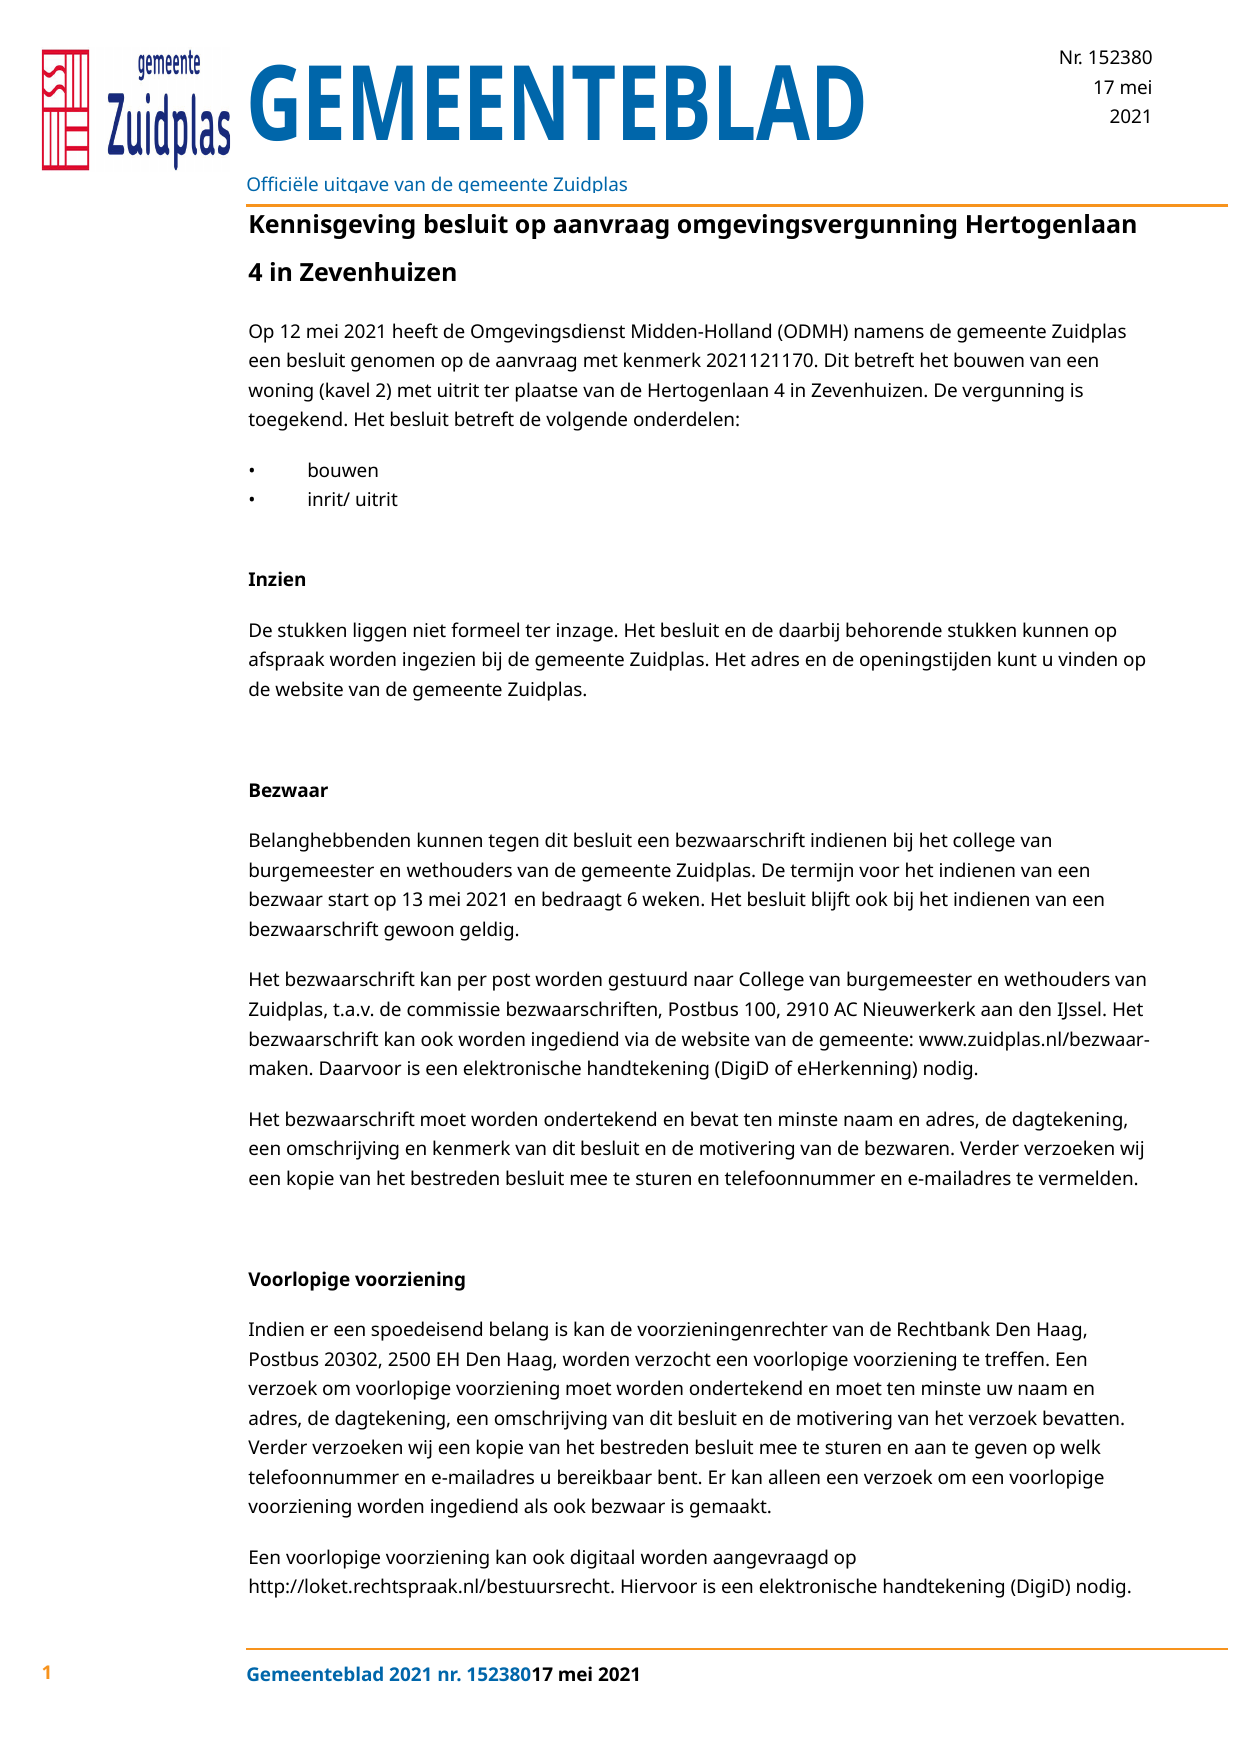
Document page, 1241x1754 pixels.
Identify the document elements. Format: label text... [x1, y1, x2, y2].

picture [41, 47, 231, 172]
text Kennisgeving besluit op aanvraag omgevingsvergunning Hertogenlaan 4 in Zevenhuizen [248, 207, 1152, 288]
text Op 12 mei 2021 heeft de Omgevingsdienst Midden-Holland (ODMH) namens de gemeente Zuidplas een besluit genomen op de aanvraag met kenmerk 2021121170. Dit betreft het bouwen van een woning (kavel 2) met uitrit ter plaatse van de Hertogenlaan 4 in Zevenhuizen. De vergunning is toegekend. Het besluit betreft de volgende onderdelen: [248, 318, 1152, 432]
text Bezwaar [248, 777, 1152, 803]
list inrit/ uitrit [248, 487, 1152, 512]
text Inzien [248, 567, 1152, 592]
text Het bezwaarschrift kan per post worden gestuurd naar College van burgemeester en wethouders van Zuidplas, t.a.v. de commissie bezwaarschriften, Postbus 100, 2910 AC Nieuwerkerk aan den IJssel. Het bezwaarschrift kan ook worden ingediend via de website van de gemeente: www.zuidplas.nl/bezwaar-maken. Daarvoor is een elektronische handtekening (DigiD of eHerkenning) nodig. [248, 967, 1152, 1081]
text Een voorlopige voorziening kan ook digitaal worden aangevraagd op http://loket.rechtspraak.nl/bestuursrecht. Hiervoor is een elektronische handtekening (DigiD) nodig. [248, 1544, 1152, 1599]
text Indien er een spoedeisend belang is kan de voorzieningenrechter van de Rechtbank Den Haag, Postbus 20302, 2500 EH Den Haag, worden verzocht een voorlopige voorziening te treffen. Een verzoek om voorlopige voorziening moet worden ondertekend en moet ten minste uw naam en adres, de dagtekening, een omschrijving van dit besluit en de motivering van het verzoek bevatten. Verder verzoeken wij een kopie van het bestreden besluit mee te sturen en aan te geven op welk telefoonnummer en e-mailadres u bereikbaar bent. Er kan alleen een verzoek om een voorlopige voorziening worden ingediend als ook bezwaar is gemaakt. [248, 1316, 1152, 1519]
text Belanghebbenden kunnen tegen dit besluit een bezwaarschrift indienen bij het college van burgemeester en wethouders van de gemeente Zuidplas. De termijn voor het indienen van een bezwaar start op 13 mei 2021 en bedraagt 6 weken. Het besluit blijft ook bij het indienen van een bezwaarschrift gewoon geldig. [248, 827, 1152, 942]
list bouwen [248, 457, 1152, 483]
text Het bezwaarschrift moet worden ondertekend en bevat ten minste naam en adres, de dagtekening, een omschrijving en kenmerk van dit besluit en de motivering van de bezwaren. Verder verzoeken wij een kopie van het bestreden besluit mee te sturen en telefoonnummer en e-mailadres te vermelden. [248, 1106, 1152, 1191]
text Voorlopige voorziening [248, 1266, 1152, 1292]
text De stukken liggen niet formeel ter inzage. Het besluit en de daarbij behorende stukken kunnen op afspraak worden ingezien bij de gemeente Zuidplas. Het adres en de openingstijden kunt u vinden op de website van de gemeente Zuidplas. [248, 617, 1152, 702]
